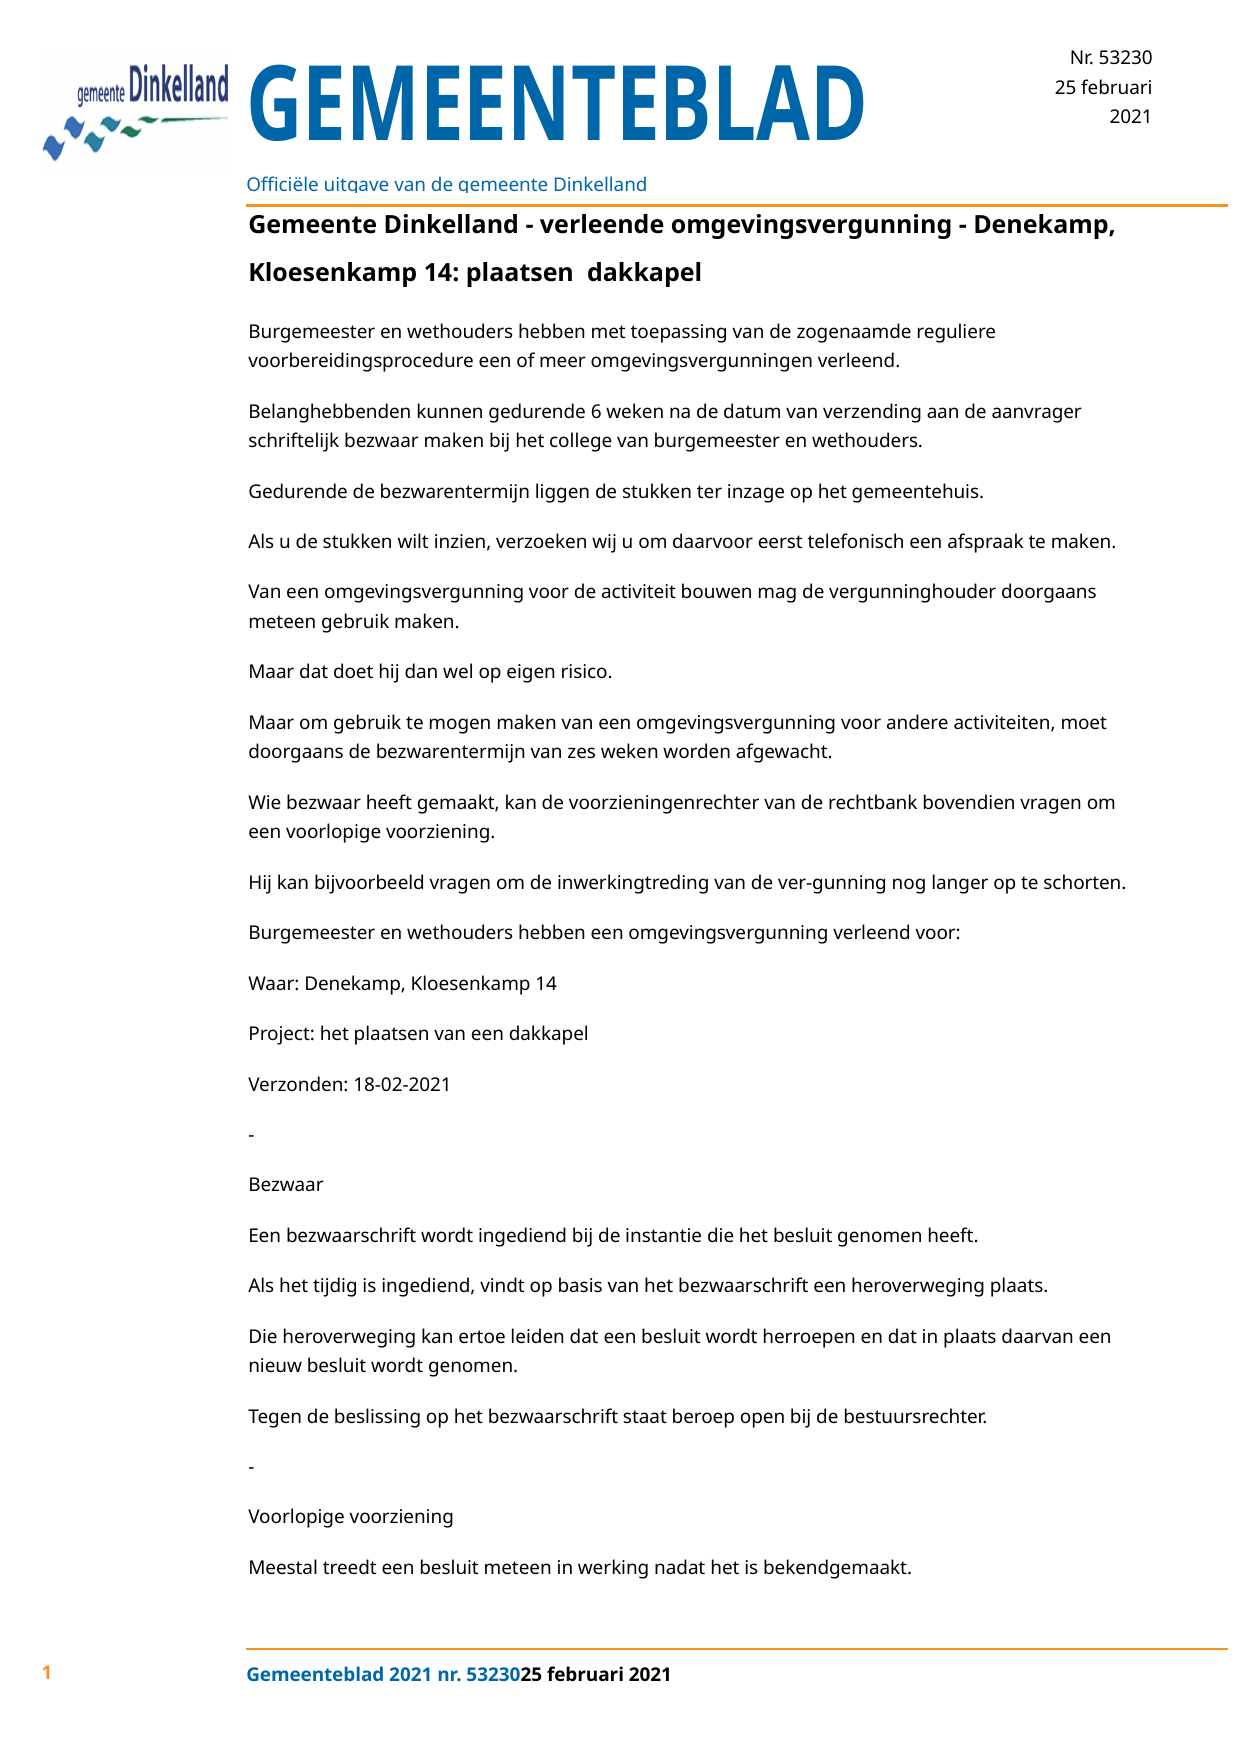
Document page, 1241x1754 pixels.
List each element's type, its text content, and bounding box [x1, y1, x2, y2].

text Bezwaar [248, 1172, 1152, 1197]
text Project: het plaatsen van een dakkapel [248, 1020, 1152, 1046]
text Belanghebbenden kunnen gedurende 6 weken na de datum van verzending aan de aanvrager schriftelijk bezwaar maken bij het college van burgemeester en wethouders. [248, 398, 1152, 453]
text - [248, 1121, 1152, 1147]
text Hij kan bijvoorbeeld vragen om de inwerkingtreding van de ver-gunning nog langer op te schorten. [248, 869, 1152, 895]
text - [248, 1453, 1152, 1479]
text Maar om gebruik te mogen maken van een omgevingsvergunning voor andere activiteiten, moet doorgaans de bezwarentermijn van zes weken worden afgewacht. [248, 709, 1152, 764]
text Die heroverweging kan ertoe leiden dat een besluit wordt herroepen en dat in plaats daarvan een nieuw besluit wordt genomen. [248, 1323, 1152, 1378]
text Als u de stukken wilt inzien, verzoeken wij u om daarvoor eerst telefonisch een afspraak te maken. [248, 528, 1152, 554]
text Burgemeester en wethouders hebben een omgevingsvergunning verleend voor: [248, 919, 1152, 945]
text Verzonden: 18-02-2021 [248, 1071, 1152, 1097]
text Gemeente Dinkelland - verleende omgevingsvergunning - Denekamp, Kloesenkamp 14: plaatsen dakkapel [248, 207, 1152, 288]
text Als het tijdig is ingediend, vindt op basis van het bezwaarschrift een heroverweging plaats. [248, 1272, 1152, 1298]
text Waar: Denekamp, Kloesenkamp 14 [248, 970, 1152, 996]
text Gedurende de bezwarentermijn liggen de stukken ter inzage op het gemeentehuis. [248, 478, 1152, 504]
text Maar dat doet hij dan wel op eigen risico. [248, 659, 1152, 684]
text Tegen de beslissing op het bezwaarschrift staat beroep open bij de bestuursrechter. [248, 1403, 1152, 1429]
picture [41, 47, 231, 172]
text Wie bezwaar heeft gemaakt, kan de voorzieningenrechter van de rechtbank bovendien vragen om een voorlopige voorziening. [248, 789, 1152, 844]
text Van een omgevingsvergunning voor de activiteit bouwen mag de vergunninghouder doorgaans meteen gebruik maken. [248, 579, 1152, 634]
text Een bezwaarschrift wordt ingediend bij de instantie die het besluit genomen heeft. [248, 1222, 1152, 1248]
text Voorlopige voorziening [248, 1504, 1152, 1529]
text Meestal treedt een besluit meteen in werking nadat het is bekendgemaakt. [248, 1554, 1152, 1580]
text Burgemeester en wethouders hebben met toepassing van de zogenaamde reguliere voorbereidingsprocedure een of meer omgevingsvergunningen verleend. [248, 318, 1152, 373]
